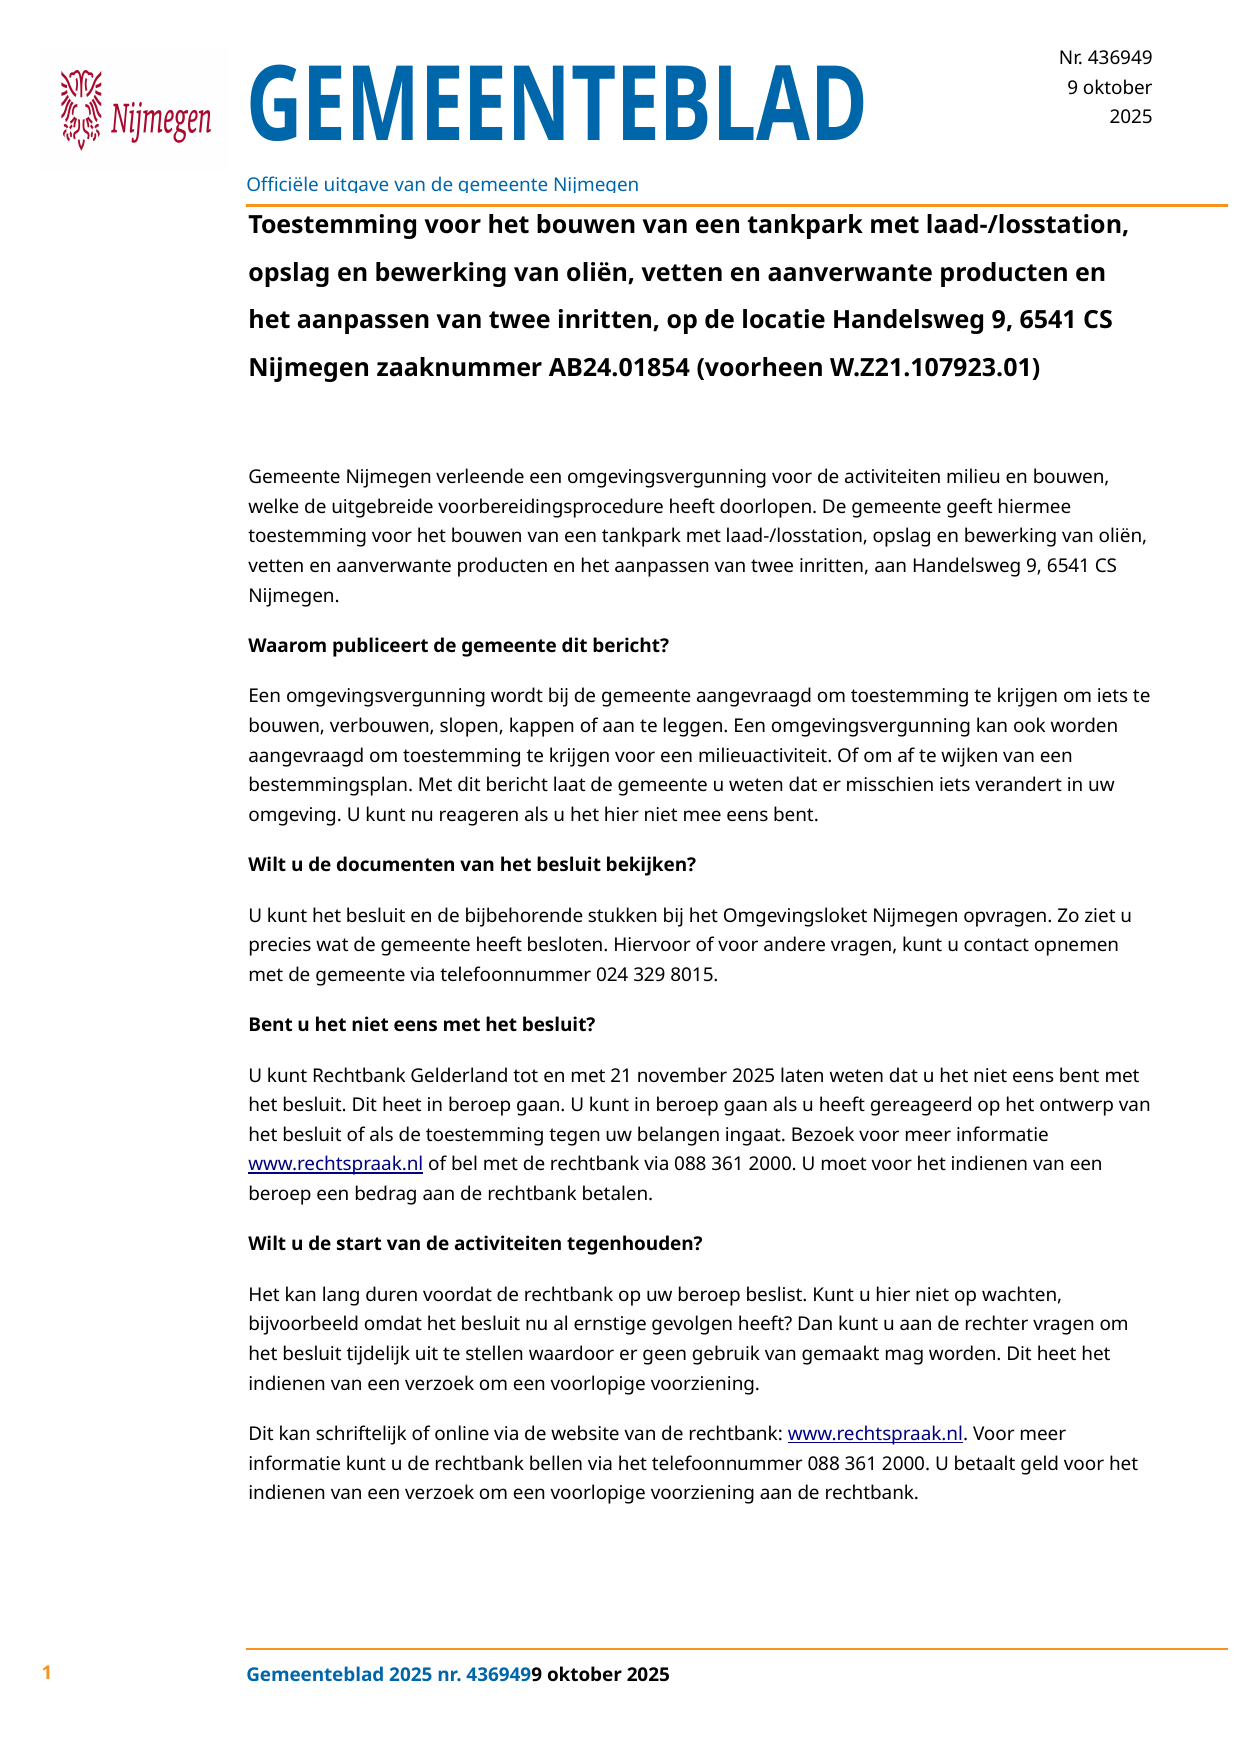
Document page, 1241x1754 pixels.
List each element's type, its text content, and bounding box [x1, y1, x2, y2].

text Toestemming voor het bouwen van een tankpark met laad-/losstation, opslag en bewerking van oliën, vetten en aanverwante producten en het aanpassen van twee inritten, op de locatie Handelsweg 9, 6541 CS Nijmegen zaaknummer AB24.01854 (voorheen W.Z21.107923.01) [248, 207, 1152, 384]
text Wilt u de start van de activiteiten tegenhouden? [248, 1231, 1152, 1256]
text U kunt het besluit en de bijbehorende stukken bij het Omgevingsloket Nijmegen opvragen. Zo ziet u precies wat de gemeente heeft besloten. Hiervoor of voor andere vragen, kunt u contact opnemen met de gemeente via telefoonnummer 024 329 8015. [248, 902, 1152, 987]
text Waarom publiceert de gemeente dit bericht? [248, 632, 1152, 658]
picture [41, 47, 231, 172]
text Een omgevingsvergunning wordt bij de gemeente aangevraagd om toestemming te krijgen om iets te bouwen, verbouwen, slopen, kappen of aan te leggen. Een omgevingsvergunning kan ook worden aangevraagd om toestemming te krijgen voor een milieuactiviteit. Of om af te wijken van een bestemmingsplan. Met dit bericht laat de gemeente u weten dat er misschien iets verandert in uw omgeving. U kunt nu reageren als u het hier niet mee eens bent. [248, 683, 1152, 827]
text Gemeente Nijmegen verleende een omgevingsvergunning voor de activiteiten milieu en bouwen, welke de uitgebreide voorbereidingsprocedure heeft doorlopen. De gemeente geeft hiermee toestemming voor het bouwen van een tankpark met laad-/losstation, opslag en bewerking van oliën, vetten en aanverwante producten en het aanpassen van twee inritten, aan Handelsweg 9, 6541 CS Nijmegen. [248, 463, 1152, 608]
text U kunt Rechtbank Gelderland tot en met 21 november 2025 laten weten dat u het niet eens bent met het besluit. Dit heet in beroep gaan. U kunt in beroep gaan als u heeft gereageerd op het ontwerp van het besluit of als de toestemming tegen uw belangen ingaat. Bezoek voor meer informatie www.rechtspraak.nl of bel met de rechtbank via 088 361 2000. U moet voor het indienen van een beroep een bedrag aan de rechtbank betalen. [248, 1062, 1152, 1206]
text Het kan lang duren voordat de rechtbank op uw beroep beslist. Kunt u hier niet op wachten, bijvoorbeeld omdat het besluit nu al ernstige gevolgen heeft? Dan kunt u aan de rechter vragen om het besluit tijdelijk uit te stellen waardoor er geen gebruik van gemaakt mag worden. Dit heet het indienen van een verzoek om een voorlopige voorziening. [248, 1281, 1152, 1396]
text Dit kan schriftelijk of online via de website van de rechtbank: www.rechtspraak.nl. Voor meer informatie kunt u de rechtbank bellen via het telefoonnummer 088 361 2000. U betaalt geld voor het indienen van een verzoek om een voorlopige voorziening aan de rechtbank. [248, 1420, 1152, 1505]
text Wilt u de documenten van het besluit bekijken? [248, 851, 1152, 877]
text Bent u het niet eens met het besluit? [248, 1011, 1152, 1037]
